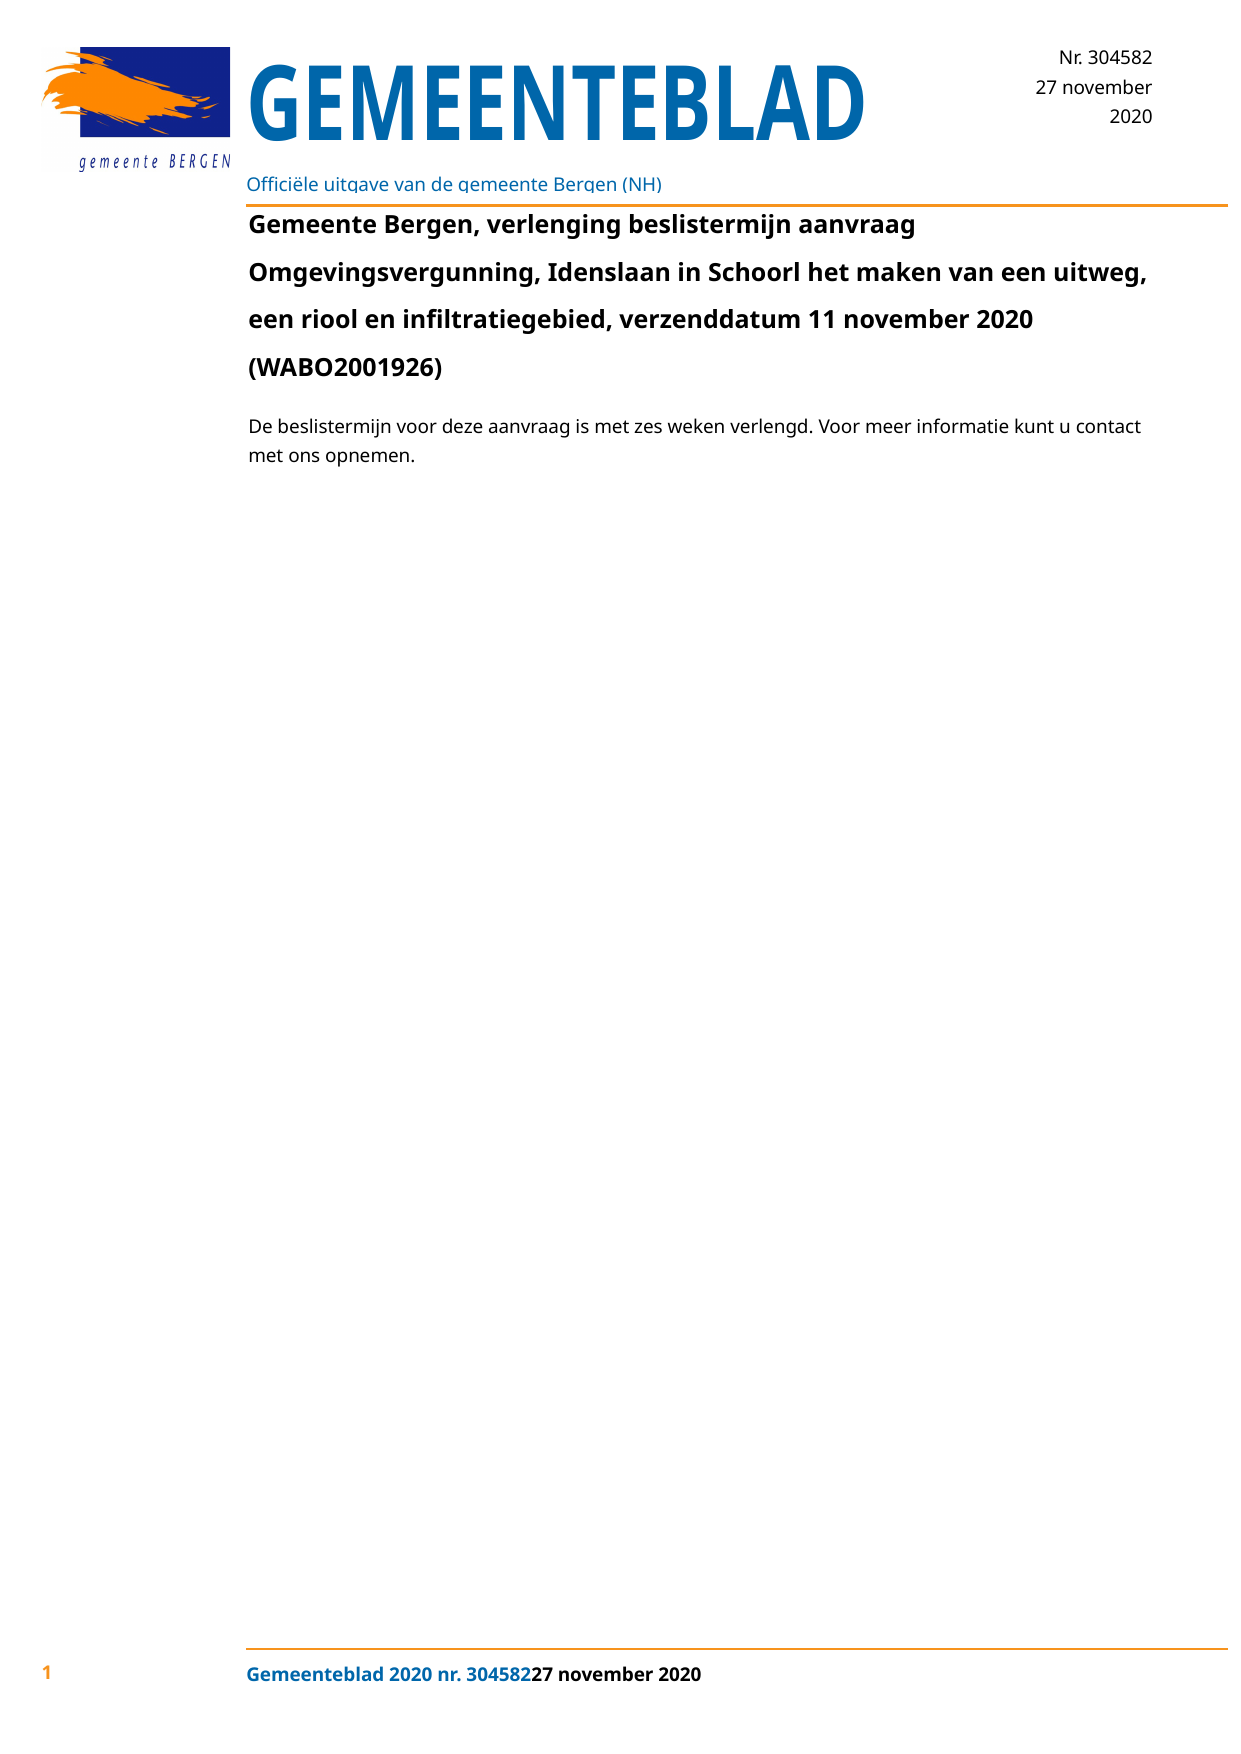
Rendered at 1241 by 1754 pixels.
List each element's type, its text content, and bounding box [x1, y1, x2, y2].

text De beslistermijn voor deze aanvraag is met zes weken verlengd. Voor meer informatie kunt u contact met ons opnemen. [248, 413, 1152, 468]
picture [41, 47, 231, 172]
text Gemeente Bergen, verlenging beslistermijn aanvraag Omgevingsvergunning, Idenslaan in Schoorl het maken van een uitweg, een riool en infiltratiegebied, verzenddatum 11 november 2020 (WABO2001926) [248, 207, 1152, 384]
